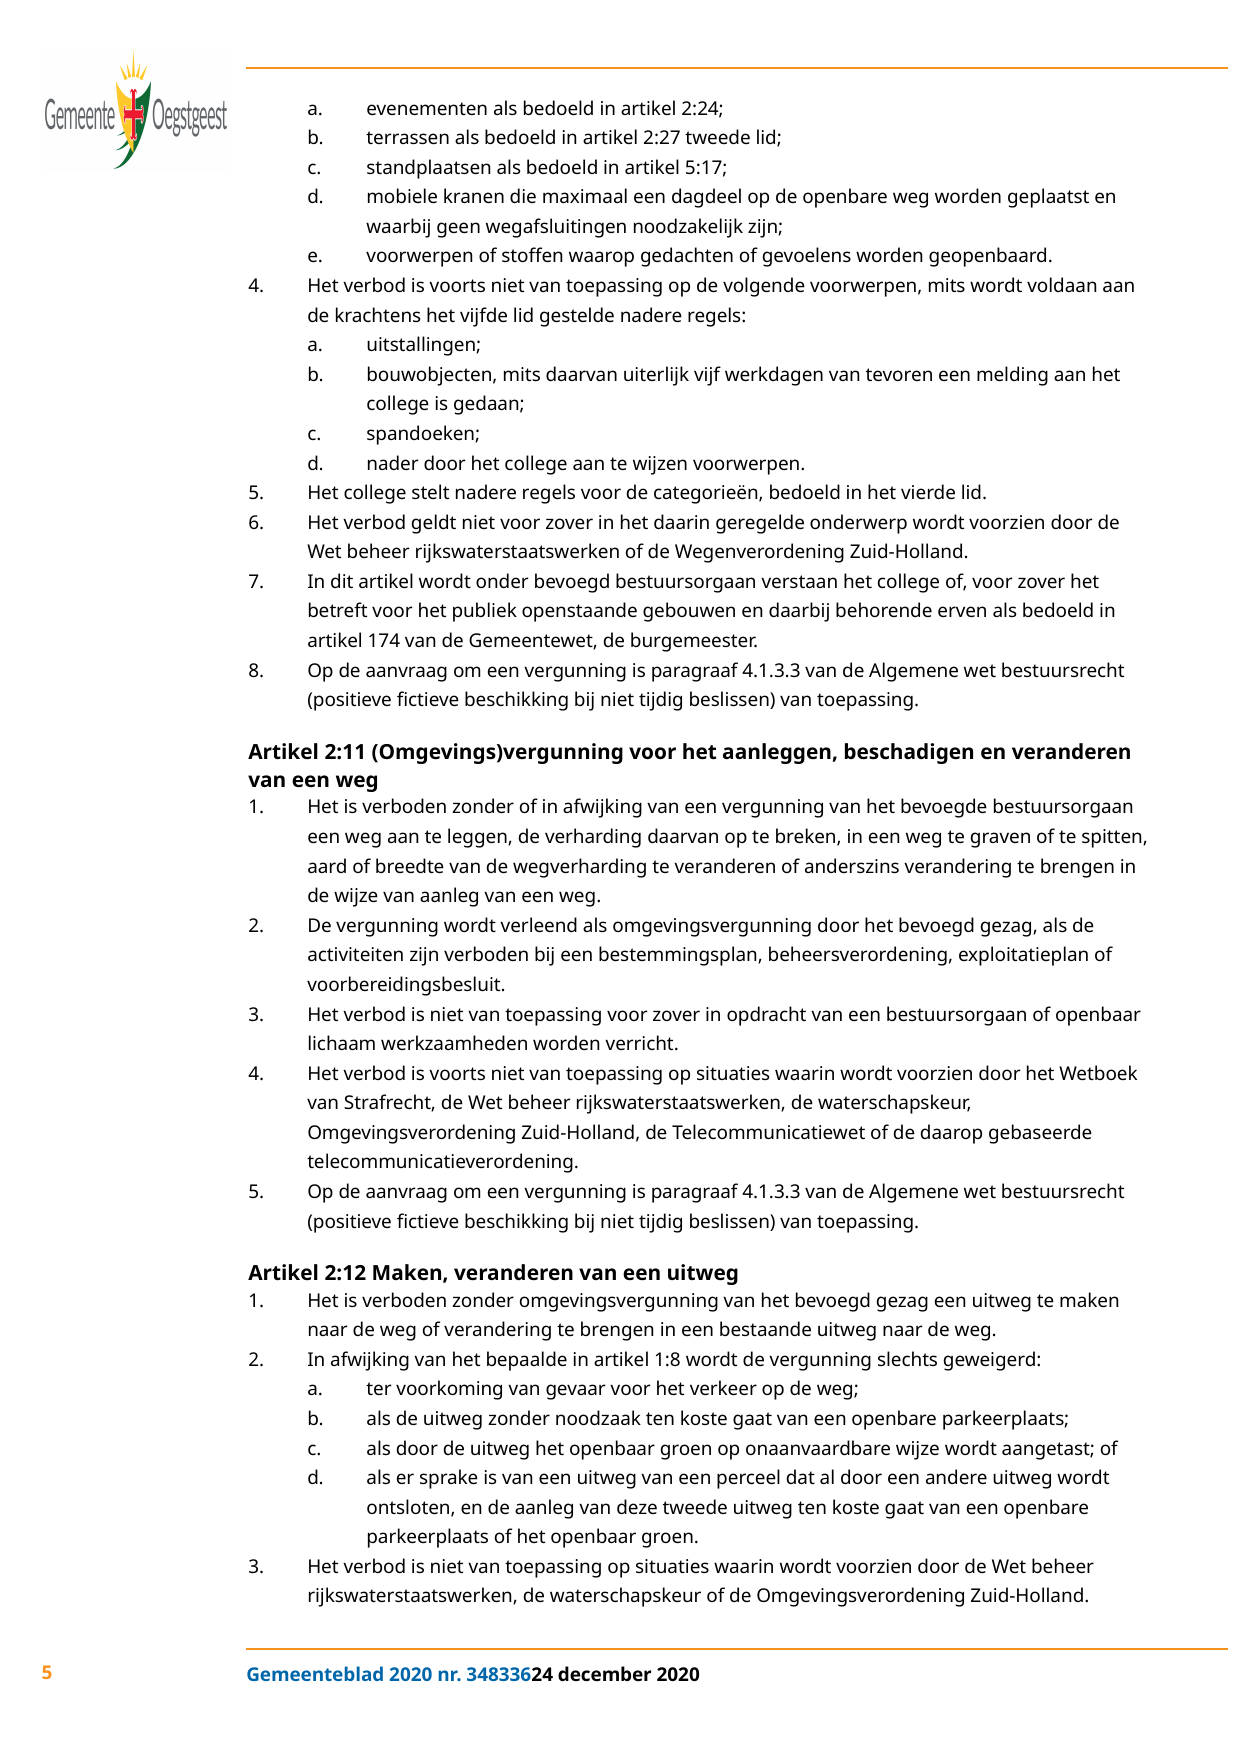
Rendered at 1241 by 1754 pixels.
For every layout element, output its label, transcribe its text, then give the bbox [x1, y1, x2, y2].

list spandoeken; [307, 420, 1152, 446]
list Het verbod geldt niet voor zover in het daarin geregelde onderwerp wordt voorzien door de Wet beheer rijkswaterstaatswerken of de Wegenverordening Zuid-Holland. [248, 509, 1152, 564]
list evenementen als bedoeld in artikel 2:24; [307, 95, 1152, 121]
list Op de aanvraag om een vergunning is paragraaf 4.1.3.3 van de Algemene wet bestuursrecht (positieve fictieve beschikking bij niet tijdig beslissen) van toepassing. [248, 1178, 1152, 1234]
list Op de aanvraag om een vergunning is paragraaf 4.1.3.3 van de Algemene wet bestuursrecht (positieve fictieve beschikking bij niet tijdig beslissen) van toepassing. [248, 657, 1152, 712]
list In dit artikel wordt onder bevoegd bestuursorgaan verstaan het college of, voor zover het betreft voor het publiek openstaande gebouwen en daarbij behorende erven als bedoeld in artikel 174 van de Gemeentewet, de burgemeester. [248, 568, 1152, 653]
list mobiele kranen die maximaal een dagdeel op de openbare weg worden geplaatst en waarbij geen wegafsluitingen noodzakelijk zijn; [307, 183, 1152, 239]
list De vergunning wordt verleend als omgevingsvergunning door het bevoegd gezag, als de activiteiten zijn verboden bij een bestemmingsplan, beheersverordening, exploitatieplan of voorbereidingsbesluit. [248, 912, 1152, 997]
text Artikel 2:12 Maken, veranderen van een uitweg [248, 1258, 1152, 1287]
list Het verbod is niet van toepassing op situaties waarin wordt voorzien door de Wet beheer rijkswaterstaatswerken, de waterschapskeur of de Omgevingsverordening Zuid-Holland. [248, 1553, 1152, 1608]
list nader door het college aan te wijzen voorwerpen. [307, 450, 1152, 476]
list als er sprake is van een uitweg van een perceel dat al door een andere uitweg wordt ontsloten, en de aanleg van deze tweede uitweg ten koste gaat van een openbare parkeerplaats of het openbaar groen. [307, 1464, 1152, 1549]
list Het is verboden zonder of in afwijking van een vergunning van het bevoegde bestuursorgaan een weg aan te leggen, de verharding daarvan op te breken, in een weg te graven of te spitten, aard of breedte van de wegverharding te veranderen of anderszins verandering te brengen in de wijze van aanleg van een weg. [248, 794, 1152, 908]
picture [41, 47, 231, 172]
list ter voorkoming van gevaar voor het verkeer op de weg; [307, 1376, 1152, 1401]
list als de uitweg zonder noodzaak ten koste gaat van een openbare parkeerplaats; [307, 1405, 1152, 1431]
list Het verbod is voorts niet van toepassing op de volgende voorwerpen, mits wordt voldaan aan de krachtens het vijfde lid gestelde nadere regels: [248, 272, 1152, 328]
list terrassen als bedoeld in artikel 2:27 tweede lid; [307, 124, 1152, 150]
list voorwerpen of stoffen waarop gedachten of gevoelens worden geopenbaard. [307, 243, 1152, 268]
list Het college stelt nadere regels voor de categorieën, bedoeld in het vierde lid. [248, 479, 1152, 505]
list Het verbod is niet van toepassing voor zover in opdracht van een bestuursorgaan of openbaar lichaam werkzaamheden worden verricht. [248, 1001, 1152, 1056]
text Artikel 2:11 (Omgevings)vergunning voor het aanleggen, beschadigen en veranderen van een weg [248, 737, 1152, 794]
list Het is verboden zonder omgevingsvergunning van het bevoegd gezag een uitweg te maken naar de weg of verandering te brengen in een bestaande uitweg naar de weg. [248, 1287, 1152, 1342]
list uitstallingen; [307, 331, 1152, 357]
list als door de uitweg het openbaar groen op onaanvaardbare wijze wordt aangetast; of [307, 1435, 1152, 1460]
list standplaatsen als bedoeld in artikel 5:17; [307, 154, 1152, 180]
list Het verbod is voorts niet van toepassing op situaties waarin wordt voorzien door het Wetboek van Strafrecht, de Wet beheer rijkswaterstaatswerken, de waterschapskeur, Omgevingsverordening Zuid-Holland, de Telecommunicatiewet of de daarop gebaseerde telecommunicatieverordening. [248, 1060, 1152, 1174]
list In afwijking van het bepaalde in artikel 1:8 wordt de vergunning slechts geweigerd: [248, 1346, 1152, 1372]
list bouwobjecten, mits daarvan uiterlijk vijf werkdagen van tevoren een melding aan het college is gedaan; [307, 361, 1152, 416]
